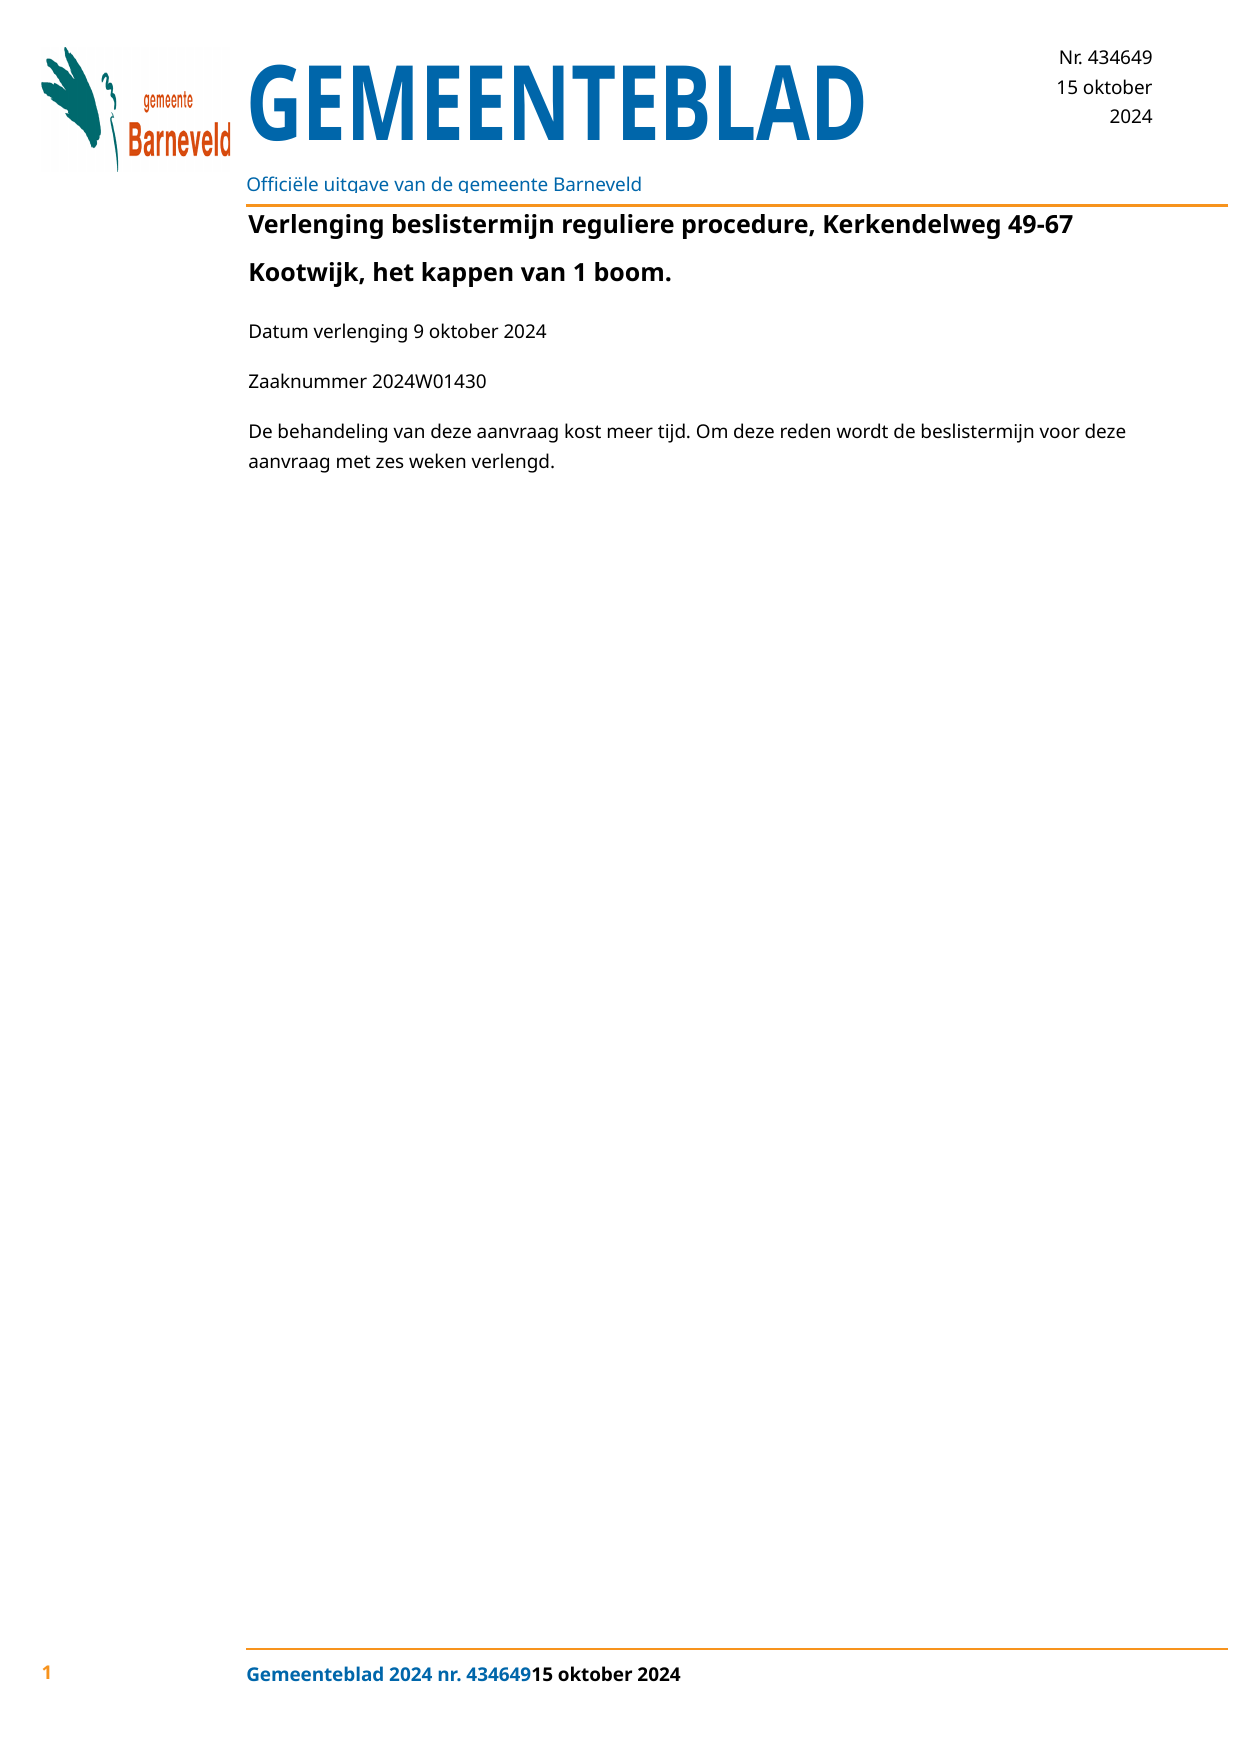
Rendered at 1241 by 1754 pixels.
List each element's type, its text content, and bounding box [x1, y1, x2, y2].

text Datum verlenging 9 oktober 2024 [248, 318, 1152, 344]
picture [41, 47, 231, 172]
text Verlenging beslistermijn reguliere procedure, Kerkendelweg 49-67 Kootwijk, het kappen van 1 boom. [248, 207, 1152, 288]
text Zaaknummer 2024W01430 [248, 368, 1152, 394]
text De behandeling van deze aanvraag kost meer tijd. Om deze reden wordt de beslistermijn voor deze aanvraag met zes weken verlengd. [248, 419, 1152, 474]
